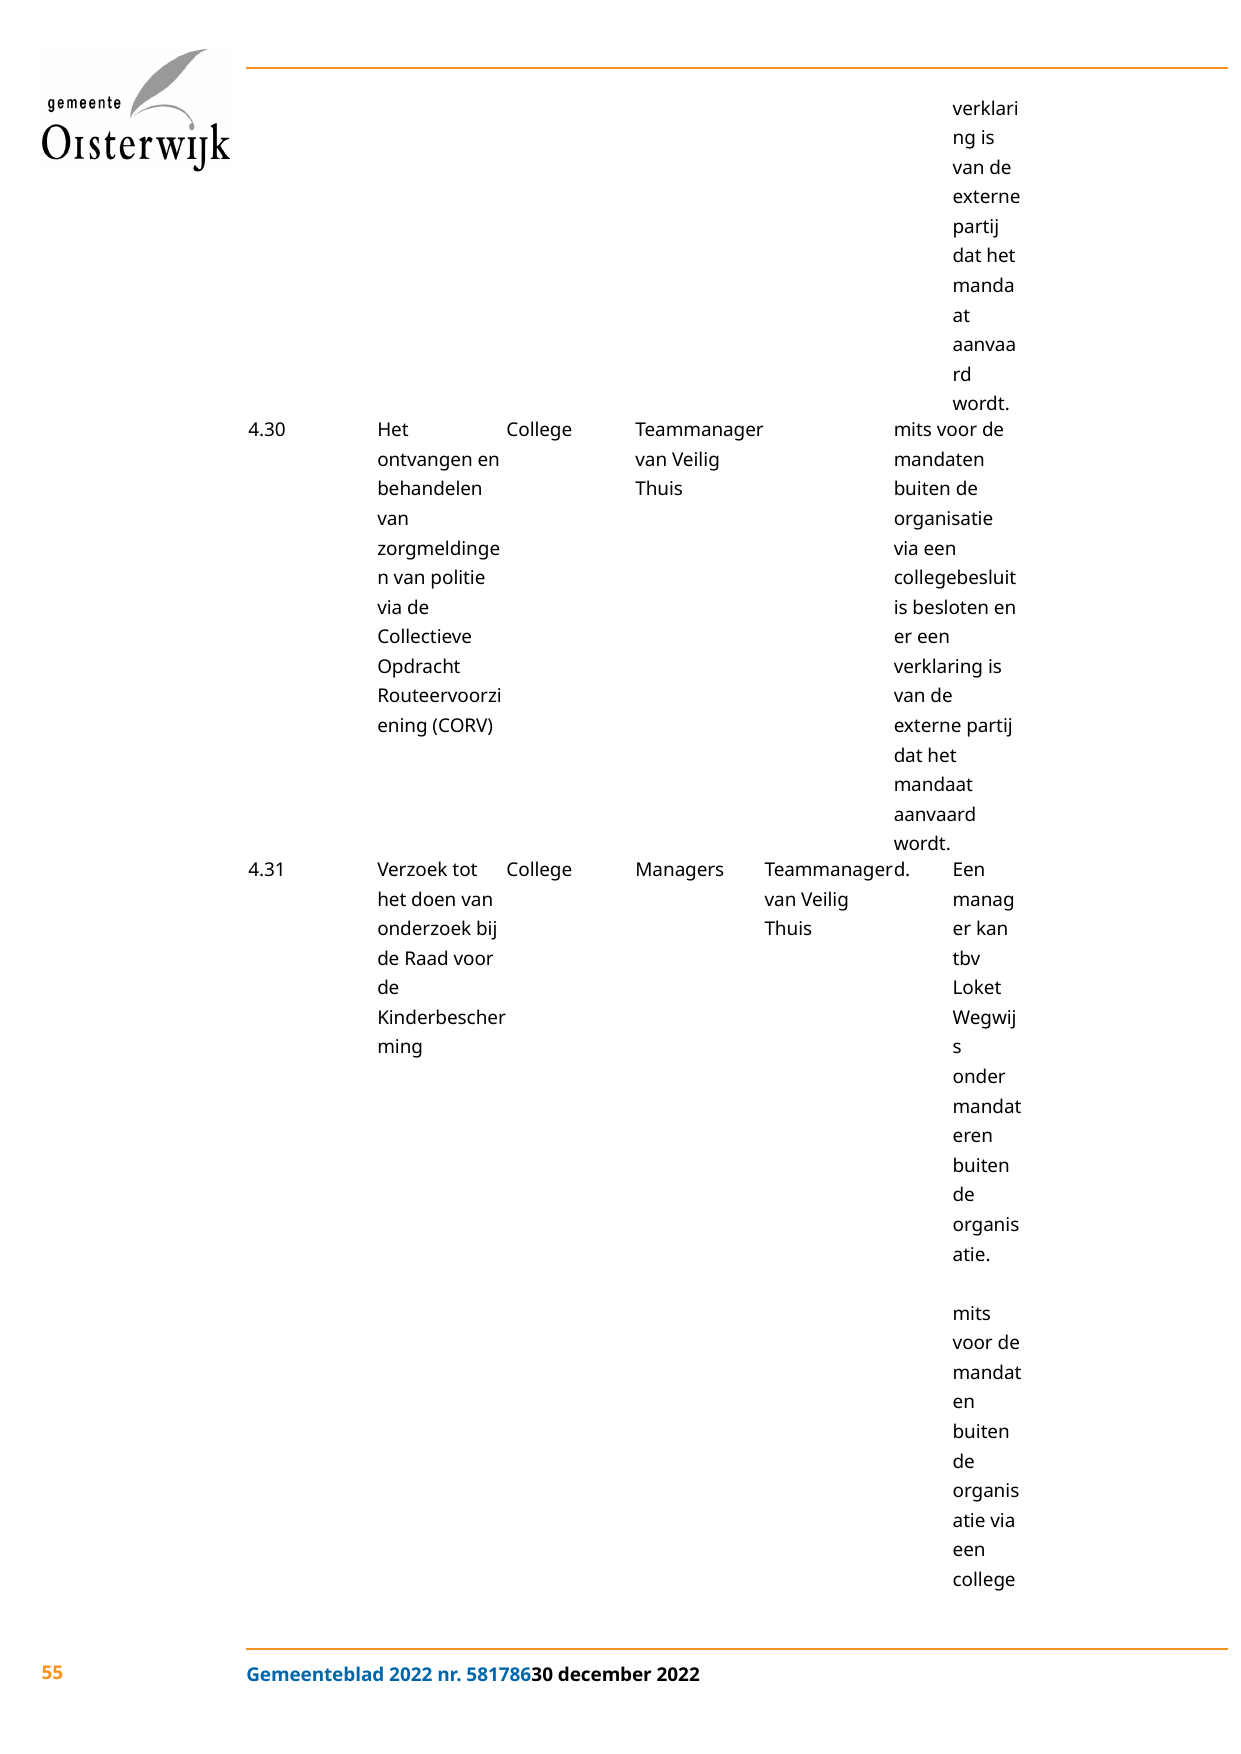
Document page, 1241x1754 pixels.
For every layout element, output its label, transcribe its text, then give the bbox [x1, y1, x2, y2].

table_cell College [506, 856, 635, 1592]
table_cell [377, 95, 506, 416]
table_cell 4.30 [248, 416, 377, 856]
table_cell Verzoek tot het doen van onderzoek bij de Raad voor de Kinderbescherming [377, 856, 506, 1592]
table_cell [506, 95, 635, 416]
table_cell [248, 95, 377, 416]
table_cell mits voor de mandaten buiten de organisatie via een collegebesluit is besloten en er een verklaring is van de externe partij dat het mandaat aanvaard wordt. [894, 416, 1022, 856]
table_cell [1023, 95, 1152, 416]
table_cell [1023, 416, 1152, 856]
table_cell College [506, 416, 635, 856]
table_cell Een manager kan tbv Loket Wegwijs ondermandateren buiten de organisatie. mits voor de mandaten buiten de organisatie via een college [894, 856, 1022, 1592]
table_cell Managers [635, 856, 764, 1592]
table_cell [764, 416, 893, 856]
table_cell Teammanager van Veilig Thuis [764, 856, 893, 1592]
table_cell 4.31 [248, 856, 377, 1592]
table_cell [635, 95, 764, 416]
table_cell [764, 95, 893, 416]
table_cell [1023, 856, 1152, 1592]
picture [41, 47, 231, 172]
table_cell Teammanager van Veilig Thuis [635, 416, 764, 856]
table_cell verklaring is van de externe partij dat het mandaat aanvaard wordt. [894, 95, 1022, 416]
table_cell Het ontvangen en behandelen van zorgmeldingen van politie via de Collectieve Opdracht Routeervoorziening (CORV) [377, 416, 506, 856]
